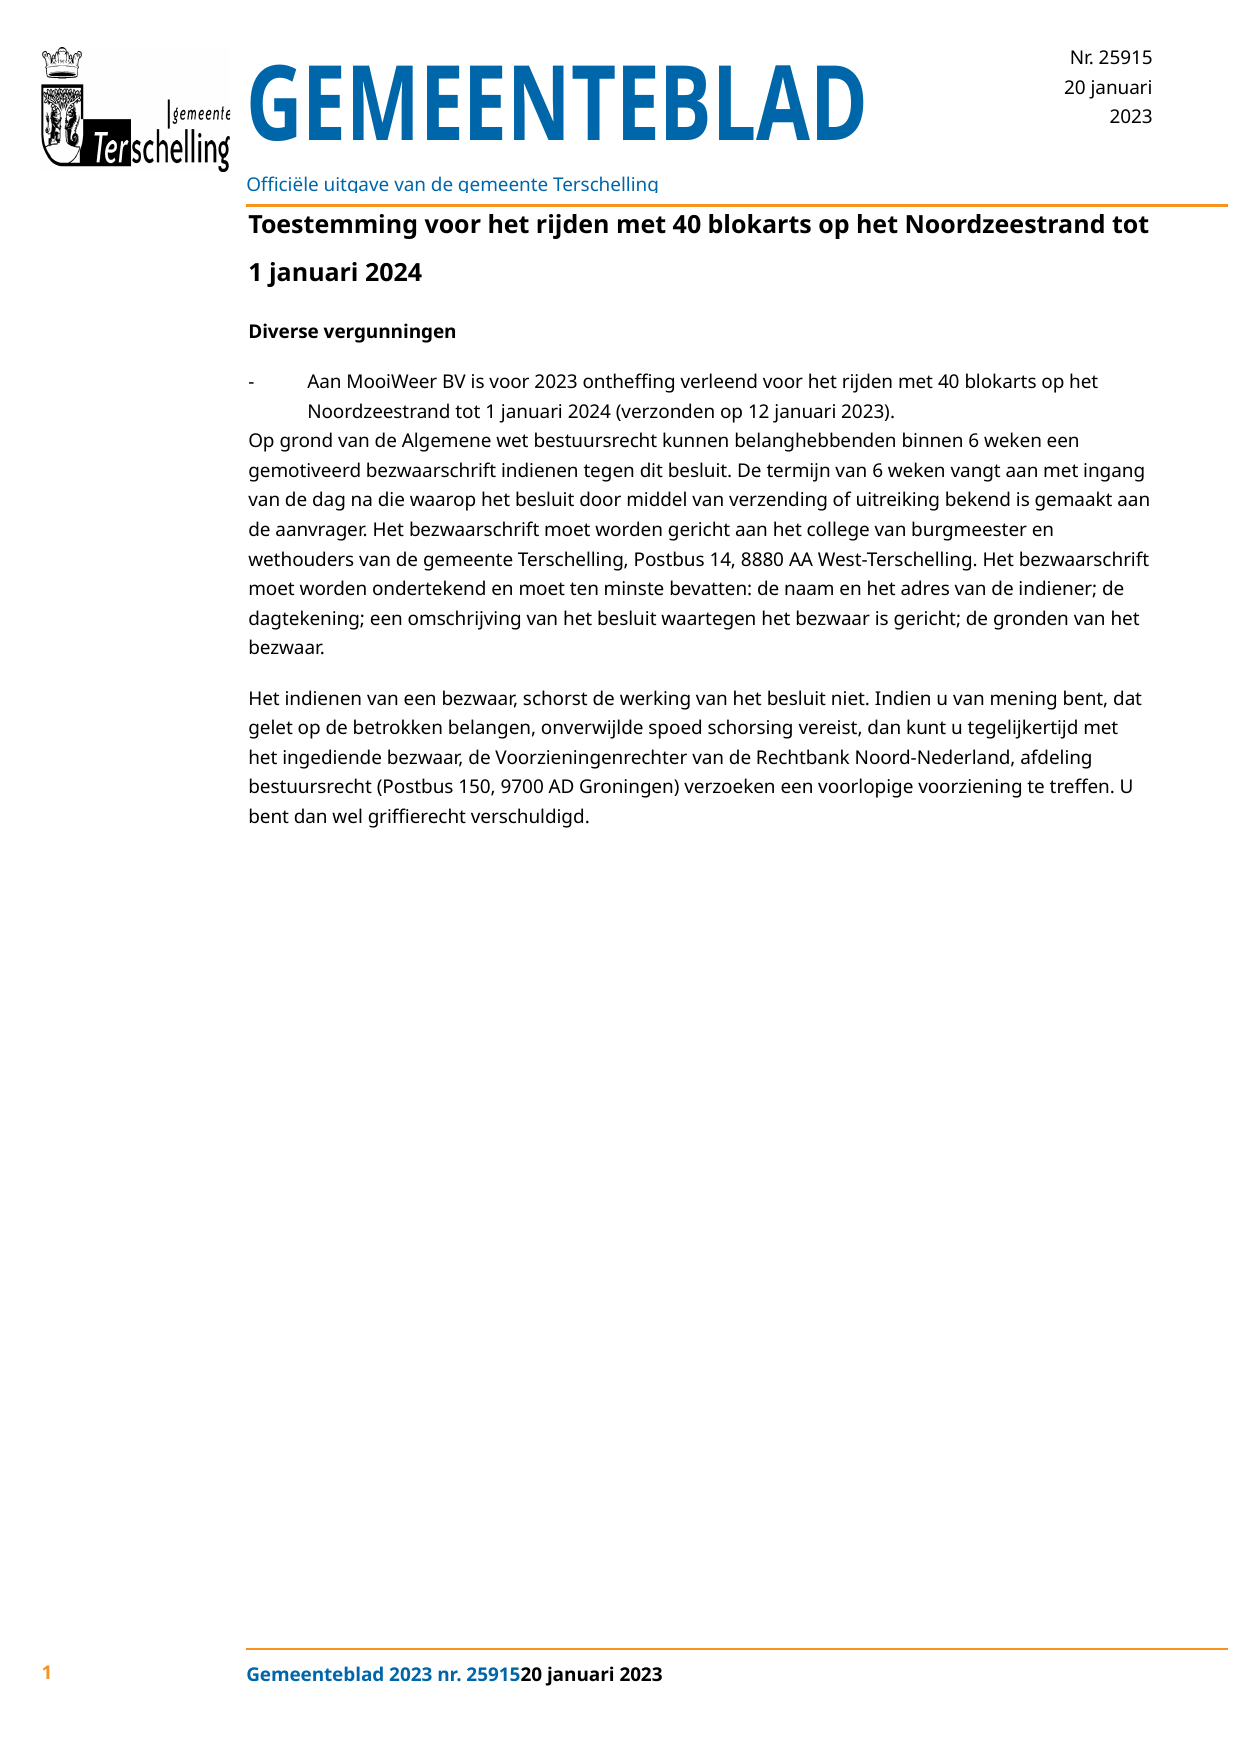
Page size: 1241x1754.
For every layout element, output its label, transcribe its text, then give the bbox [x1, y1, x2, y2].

text Het indienen van een bezwaar, schorst de werking van het besluit niet. Indien u van mening bent, dat gelet op de betrokken belangen, onverwijlde spoed schorsing vereist, dan kunt u tegelijkertijd met het ingediende bezwaar, de Voorzieningenrechter van de Rechtbank Noord-Nederland, afdeling bestuursrecht (Postbus 150, 9700 AD Groningen) verzoeken een voorlopige voorziening te treffen. U bent dan wel griffierecht verschuldigd. [248, 685, 1152, 829]
text Op grond van de Algemene wet bestuursrecht kunnen belanghebbenden binnen 6 weken een gemotiveerd bezwaarschrift indienen tegen dit besluit. De termijn van 6 weken vangt aan met ingang van de dag na die waarop het besluit door middel van verzending of uitreiking bekend is gemaakt aan de aanvrager. Het bezwaarschrift moet worden gericht aan het college van burgmeester en wethouders van de gemeente Terschelling, Postbus 14, 8880 AA West-Terschelling. Het bezwaarschrift moet worden ondertekend en moet ten minste bevatten: de naam en het adres van de indiener; de dagtekening; een omschrijving van het besluit waartegen het bezwaar is gericht; de gronden van het bezwaar. [248, 427, 1152, 660]
picture [41, 47, 231, 172]
text Toestemming voor het rijden met 40 blokarts op het Noordzeestrand tot 1 januari 2024 [248, 207, 1152, 288]
list Aan MooiWeer BV is voor 2023 ontheffing verleend voor het rijden met 40 blokarts op het Noordzeestrand tot 1 januari 2024 (verzonden op 12 januari 2023). [248, 368, 1152, 424]
text Diverse vergunningen [248, 318, 1152, 344]
